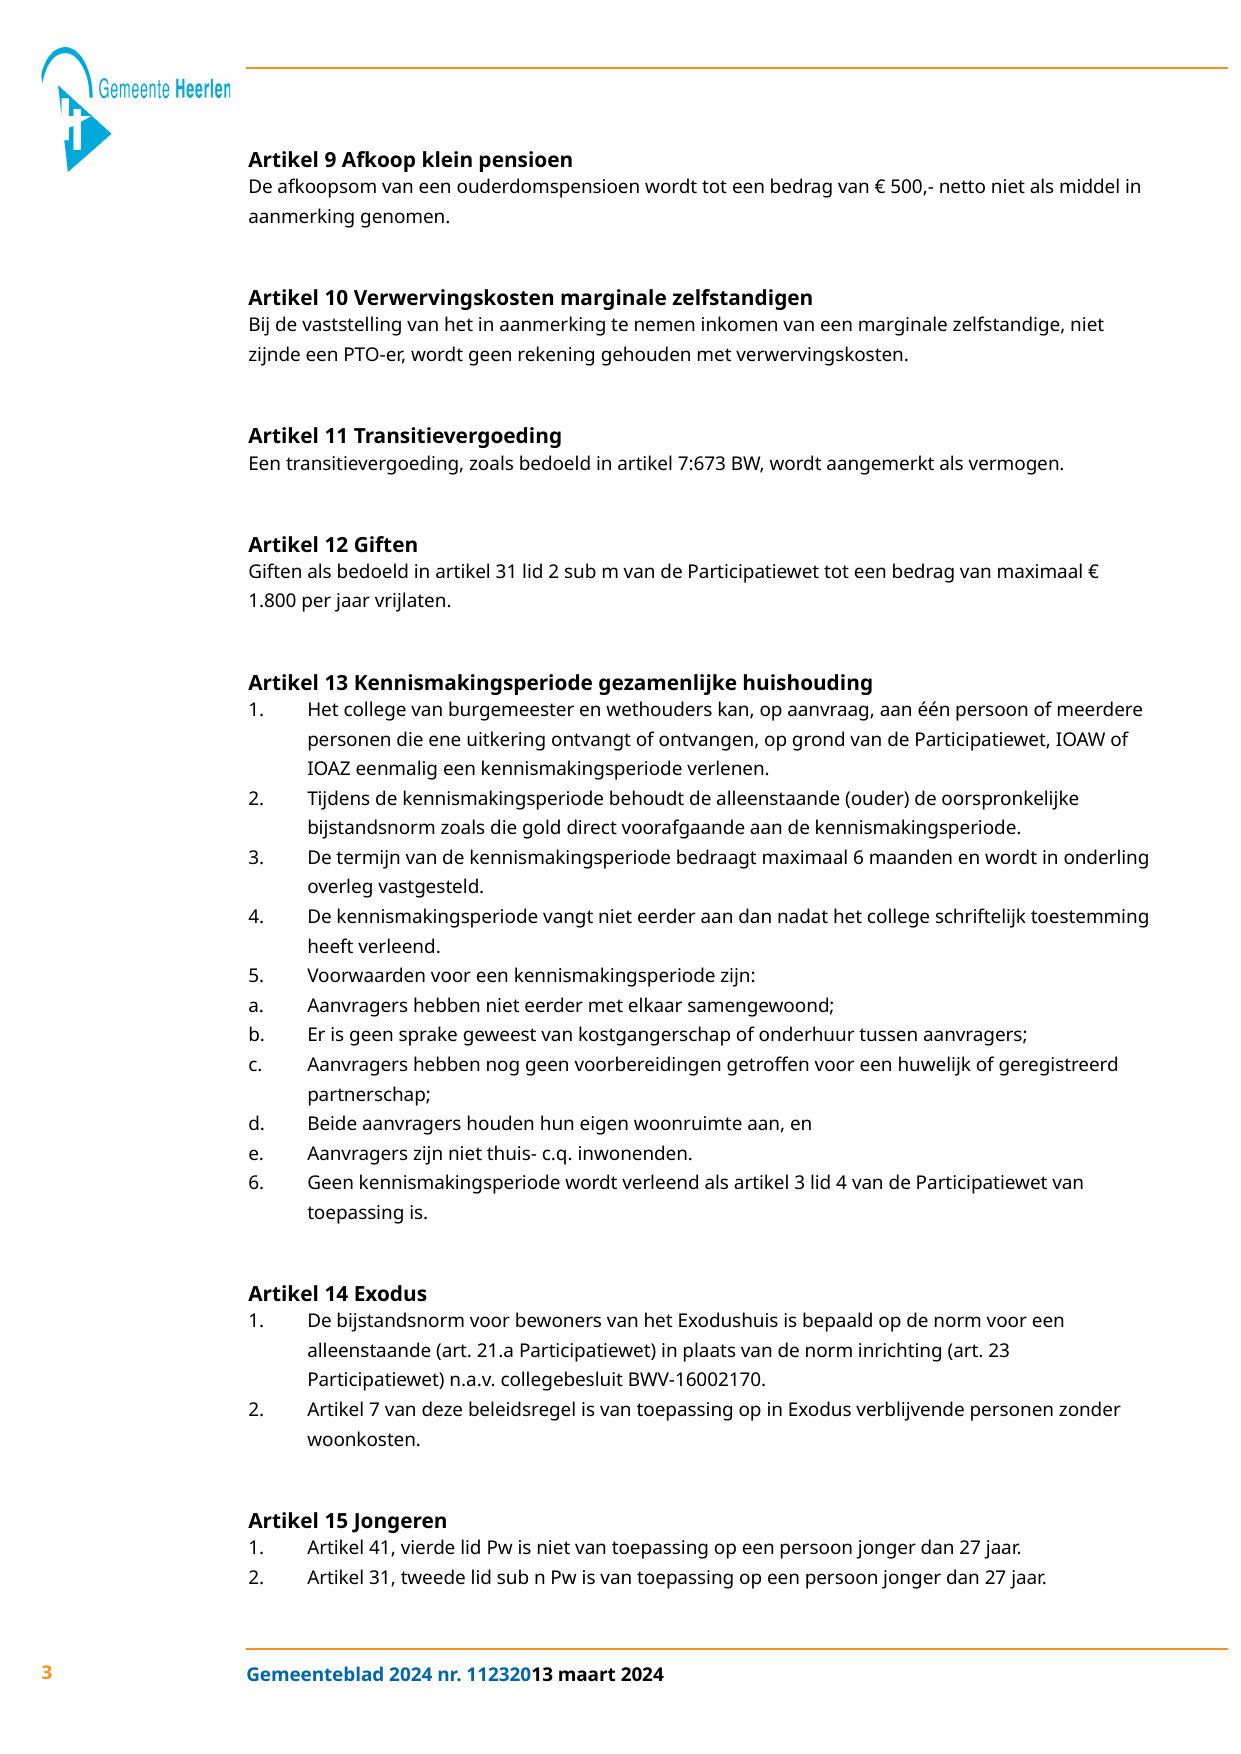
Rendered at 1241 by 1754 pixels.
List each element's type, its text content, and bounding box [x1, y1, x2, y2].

list Tijdens de kennismakingsperiode behoudt de alleenstaande (ouder) de oorspronkelijke bijstandsnorm zoals die gold direct voorafgaande aan de kennismakingsperiode. [248, 785, 1152, 840]
text Artikel 13 Kennismakingsperiode gezamenlijke huishouding [248, 668, 1152, 696]
text Artikel 14 Exodus [248, 1279, 1152, 1307]
list Er is geen sprake geweest van kostgangerschap of onderhuur tussen aanvragers; [248, 1022, 1152, 1047]
text Artikel 10 Verwervingskosten marginale zelfstandigen [248, 283, 1152, 312]
picture [41, 47, 59, 70]
list Aanvragers zijn niet thuis- c.q. inwonenden. [248, 1140, 1152, 1166]
picture [41, 47, 231, 172]
list Artikel 41, vierde lid Pw is niet van toepassing op een persoon jonger dan 27 jaar. [248, 1534, 1152, 1560]
list Aanvragers hebben niet eerder met elkaar samengewoond; [248, 992, 1152, 1018]
text Artikel 12 Giften [248, 530, 1152, 558]
list Het college van burgemeester en wethouders kan, op aanvraag, aan één persoon of meerdere personen die ene uitkering ontvangt of ontvangen, op grond van de Participatiewet, IOAW of IOAZ eenmalig een kennismakingsperiode verlenen. [248, 696, 1152, 781]
list De termijn van de kennismakingsperiode bedraagt maximaal 6 maanden en wordt in onderling overleg vastgesteld. [248, 844, 1152, 899]
text Een transitievergoeding, zoals bedoeld in artikel 7:673 BW, wordt aangemerkt als vermogen. [248, 450, 1152, 475]
text Giften als bedoeld in artikel 31 lid 2 sub m van de Participatiewet tot een bedrag van maximaal € 1.800 per jaar vrijlaten. [248, 558, 1152, 613]
text Artikel 9 Afkoop klein pensioen [248, 145, 1152, 174]
text De afkoopsom van een ouderdomspensioen wordt tot een bedrag van € 500,- netto niet als middel in aanmerking genomen. [248, 174, 1152, 229]
list Geen kennismakingsperiode wordt verleend als artikel 3 lid 4 van de Participatiewet van toepassing is. [248, 1169, 1152, 1225]
list De bijstandsnorm voor bewoners van het Exodushuis is bepaald op de norm voor een alleenstaande (art. 21.a Participatiewet) in plaats van de norm inrichting (art. 23 Participatiewet) n.a.v. collegebesluit BWV-16002170. [248, 1307, 1152, 1392]
list Aanvragers hebben nog geen voorbereidingen getroffen voor een huwelijk of geregistreerd partnerschap; [248, 1051, 1152, 1106]
list Artikel 31, tweede lid sub n Pw is van toepassing op een persoon jonger dan 27 jaar. [248, 1564, 1152, 1589]
list De kennismakingsperiode vangt niet eerder aan dan nadat het college schriftelijk toestemming heeft verleend. [248, 903, 1152, 958]
list Artikel 7 van deze beleidsregel is van toepassing op in Exodus verblijvende personen zonder woonkosten. [248, 1396, 1152, 1452]
list Beide aanvragers houden hun eigen woonruimte aan, en [248, 1110, 1152, 1136]
text Bij de vaststelling van het in aanmerking te nemen inkomen van een marginale zelfstandige, niet zijnde een PTO-er, wordt geen rekening gehouden met verwervingskosten. [248, 312, 1152, 367]
text Artikel 15 Jongeren [248, 1506, 1152, 1534]
text Artikel 11 Transitievergoeding [248, 421, 1152, 450]
list Voorwaarden voor een kennismakingsperiode zijn: [248, 962, 1152, 988]
